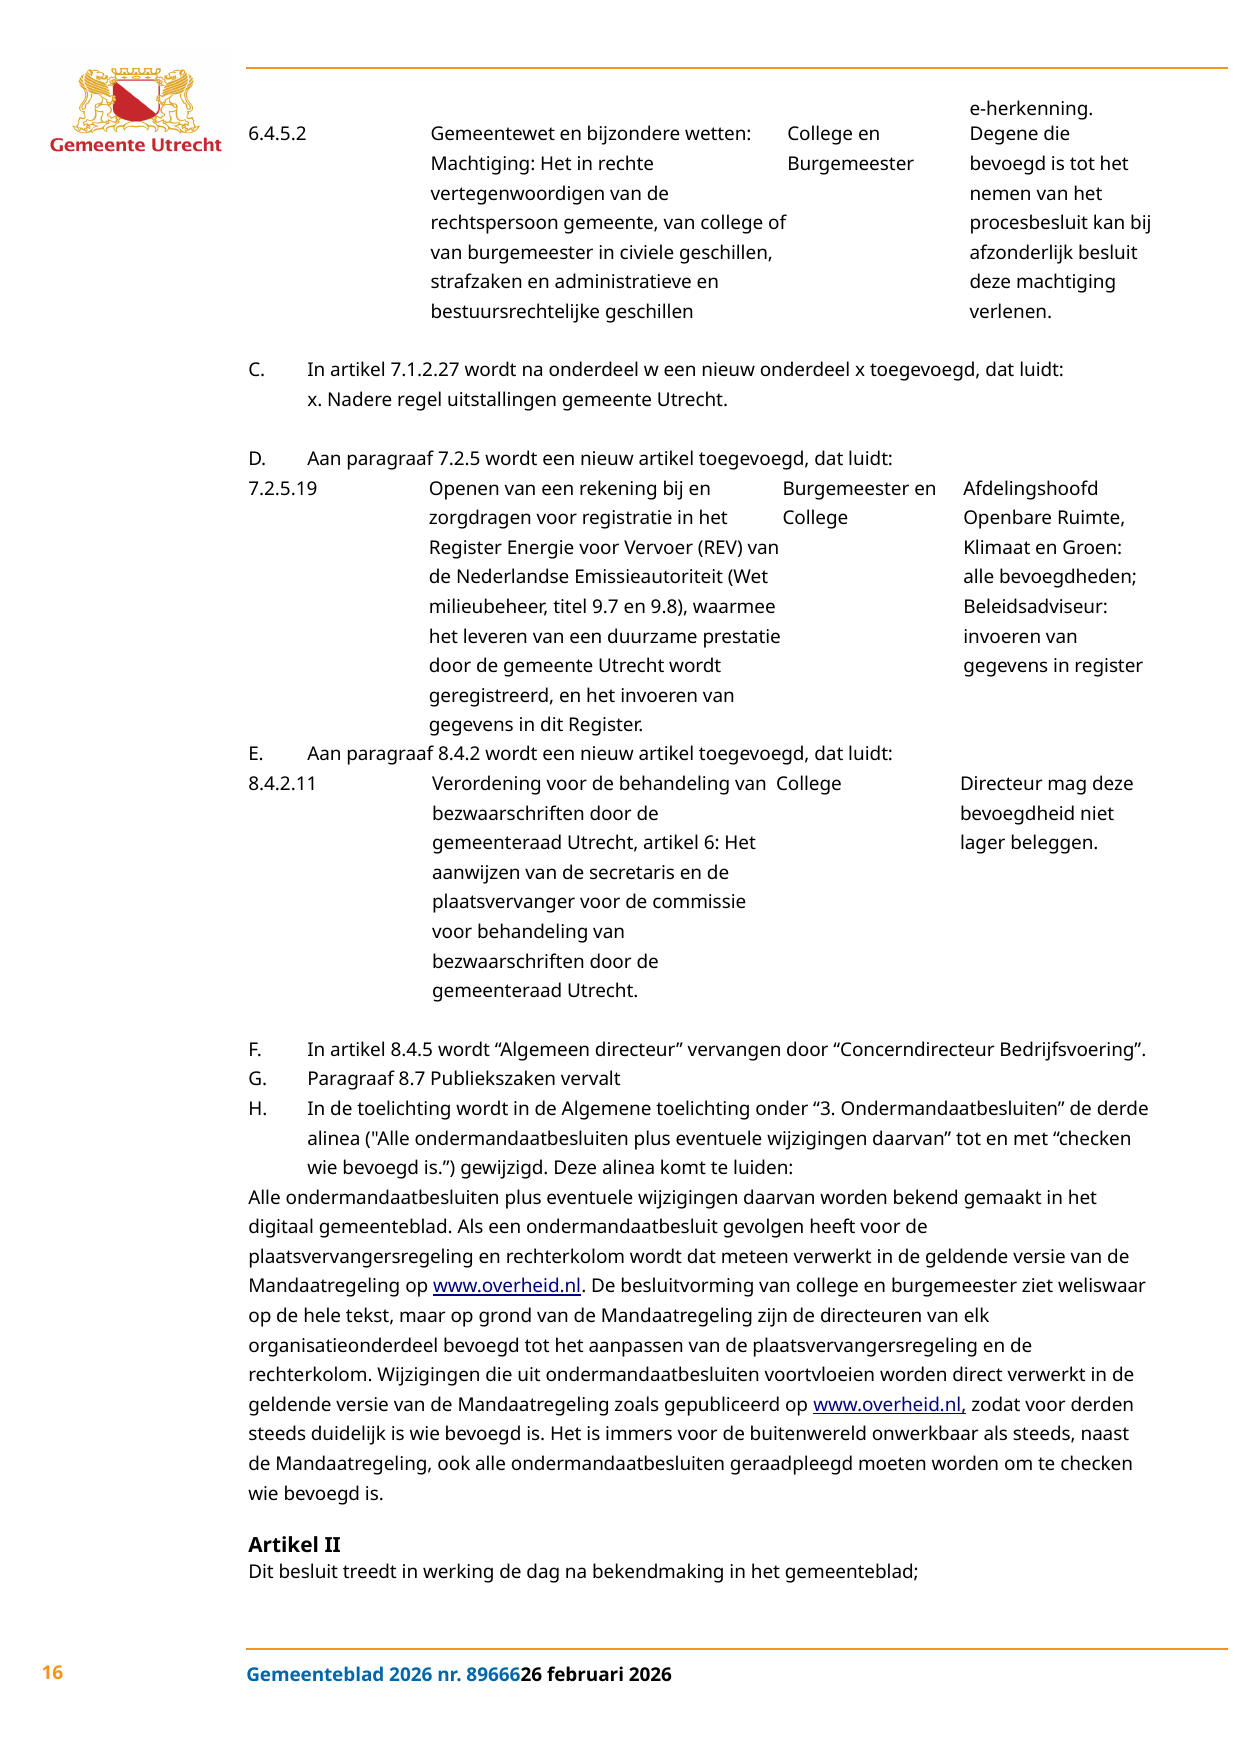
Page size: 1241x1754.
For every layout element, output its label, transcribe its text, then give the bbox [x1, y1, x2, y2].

table_cell [430, 95, 787, 121]
list Paragraaf 8.7 Publiekszaken vervalt [248, 1066, 1152, 1091]
list In artikel 7.1.2.27 wordt na onderdeel w een nieuw onderdeel x toegevoegd, dat luidt: [248, 357, 1152, 382]
table_cell [787, 95, 969, 121]
list In artikel 8.4.5 wordt “Algemeen directeur” vervangen door “Concerndirecteur Bedrijfsvoering”. [248, 1036, 1152, 1062]
table_cell e-herkenning. [969, 95, 1152, 121]
text Dit besluit treedt in werking de dag na bekendmaking in het gemeenteblad; [248, 1558, 1152, 1584]
text Alle ondermandaatbesluiten plus eventuele wijzigingen daarvan worden bekend gemaakt in het digitaal gemeenteblad. Als een ondermandaatbesluit gevolgen heeft voor de plaatsvervangersregeling en rechterkolom wordt dat meteen verwerkt in de geldende versie van de Mandaatregeling op www.overheid.nl. De besluitvorming van college en burgemeester ziet weliswaar op de hele tekst, maar op grond van de Mandaatregeling zijn de directeuren van elk organisatieonderdeel bevoegd tot het aanpassen van de plaatsvervangersregeling en de rechterkolom. Wijzigingen die uit ondermandaatbesluiten voortvloeien worden direct verwerkt in de geldende versie van de Mandaatregeling zoals gepubliceerd op www.overheid.nl, zodat voor derden steeds duidelijk is wie bevoegd is. Het is immers voor de buitenwereld onwerkbaar als steeds, naast de Mandaatregeling, ook alle ondermandaatbesluiten geraadpleegd moeten worden om te checken wie bevoegd is. [248, 1184, 1152, 1505]
table_cell Gemeentewet en bijzondere wetten: Machtiging: Het in rechte vertegenwoordigen van de rechtspersoon gemeente, van college of van burgemeester in civiele geschillen, strafzaken en administratieve en bestuursrechtelijke geschillen [430, 121, 787, 324]
table_header Afdelingshoofd Openbare Ruimte, Klimaat en Groen: alle bevoegdheden; Beleidsadviseur: invoeren van gegevens in register [963, 475, 1152, 737]
table_header Burgemeester en College [782, 475, 963, 737]
table_header 8.4.2.11 [248, 770, 432, 1003]
table_header Openen van een rekening bij en zorgdragen voor registratie in het Register Energie voor Vervoer (REV) van de Nederlandse Emissieautoriteit (Wet milieubeheer, titel 9.7 en 9.8), waarmee het leveren van een duurzame prestatie door de gemeente Utrecht wordt geregistreerd, en het invoeren van gegevens in dit Register. [429, 475, 782, 737]
table_header Verordening voor de behandeling van bezwaarschriften door de gemeenteraad Utrecht, artikel 6: Het aanwijzen van de secretaris en de plaatsvervanger voor de commissie voor behandeling van bezwaarschriften door de gemeenteraad Utrecht. [432, 770, 776, 1003]
table_cell [248, 95, 430, 121]
list Aan paragraaf 7.2.5 wordt een nieuw artikel toegevoegd, dat luidt: [248, 445, 1152, 471]
list x. Nadere regel uitstallingen gemeente Utrecht. [248, 386, 1152, 412]
table_header College [776, 770, 960, 1003]
table_cell Degene die bevoegd is tot het nemen van het procesbesluit kan bij afzonderlijk besluit deze machtiging verlenen. [969, 121, 1152, 324]
list In de toelichting wordt in de Algemene toelichting onder “3. Ondermandaatbesluiten” de derde alinea ("Alle ondermandaatbesluiten plus eventuele wijzigingen daarvan” tot en met “checken wie bevoegd is.”) gewijzigd. Deze alinea komt te luiden: [248, 1095, 1152, 1180]
table_cell College en Burgemeester [787, 121, 969, 324]
table_header 7.2.5.19 [248, 475, 429, 737]
picture [41, 47, 231, 172]
list Aan paragraaf 8.4.2 wordt een nieuw artikel toegevoegd, dat luidt: [248, 741, 1152, 766]
table_cell 6.4.5.2 [248, 121, 430, 324]
table_header Directeur mag deze bevoegdheid niet lager beleggen. [960, 770, 1152, 1003]
text Artikel II [248, 1530, 1152, 1558]
